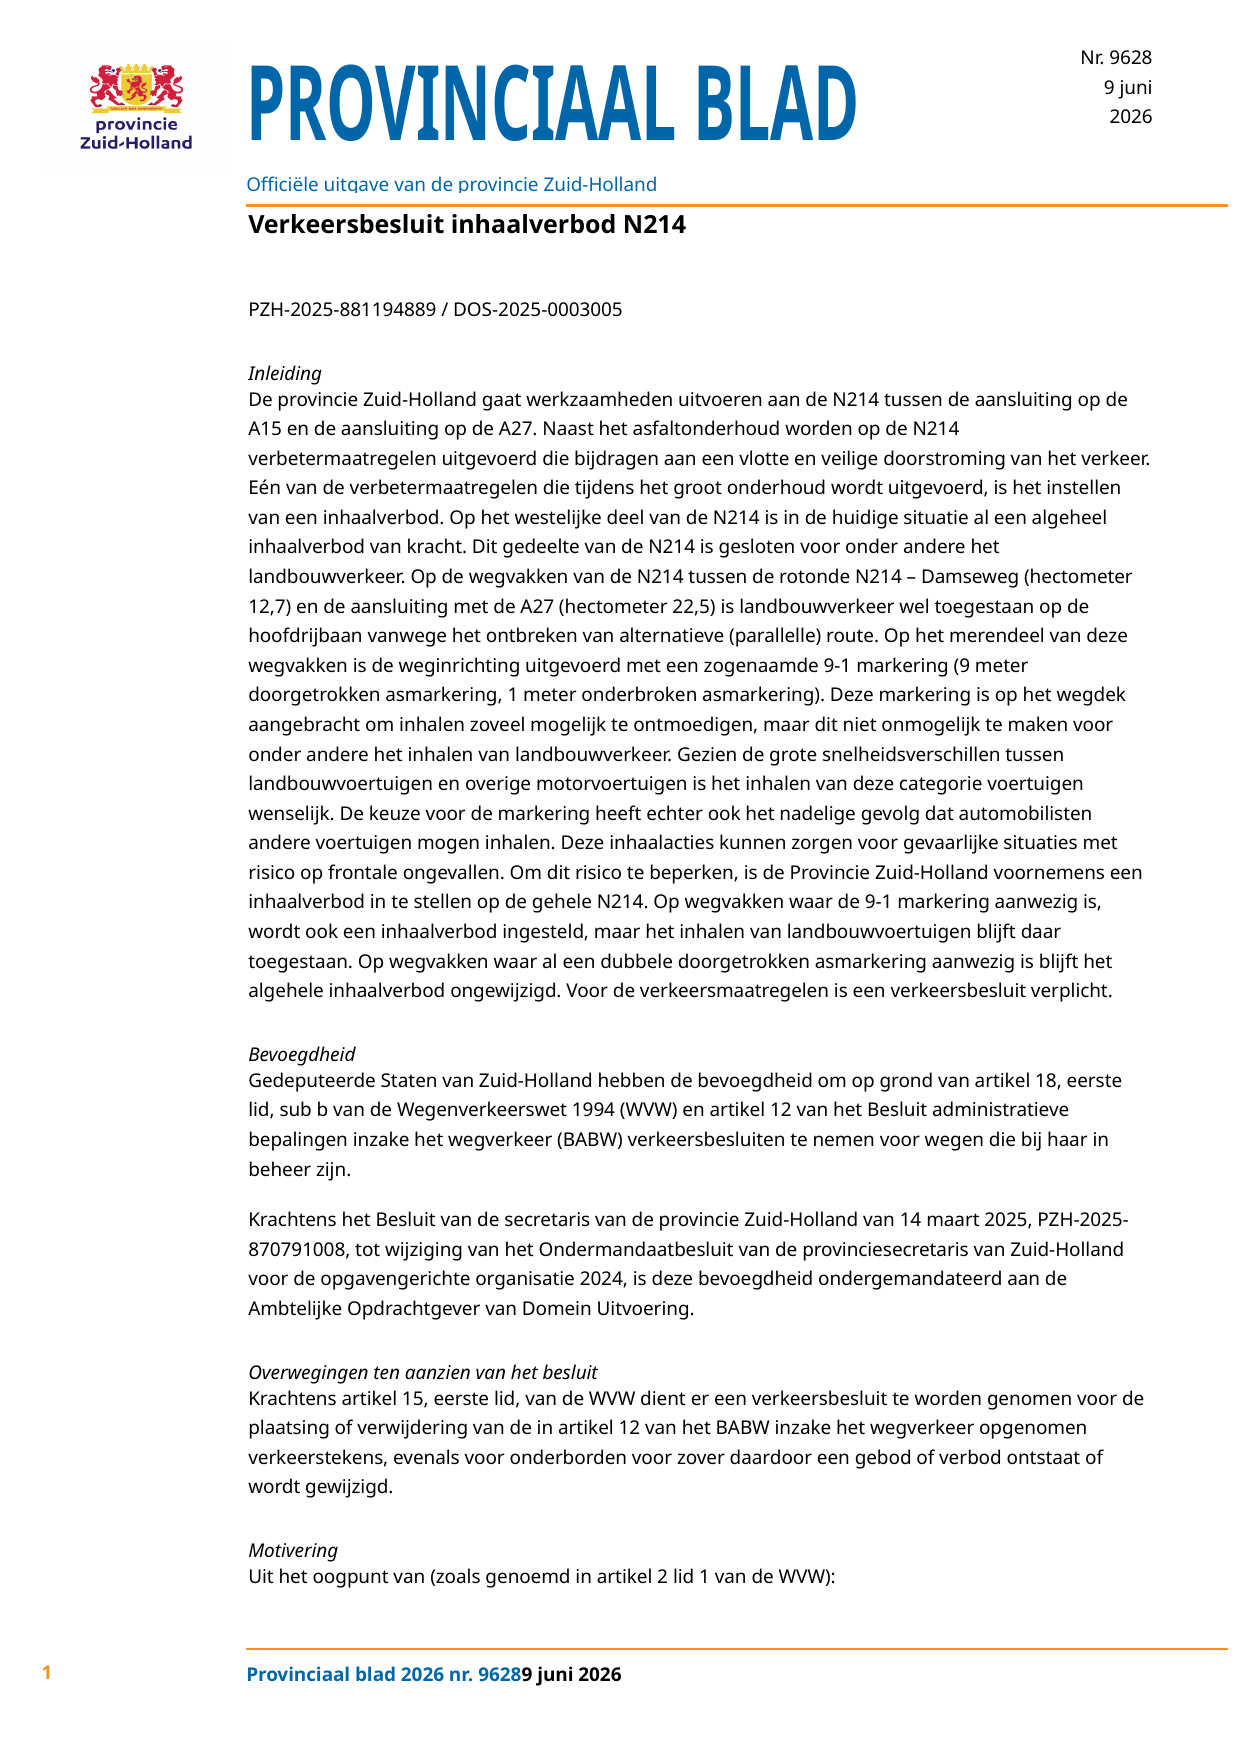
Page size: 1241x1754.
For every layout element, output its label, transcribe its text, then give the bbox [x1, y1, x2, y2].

text Gedeputeerde Staten van Zuid-Holland hebben de bevoegdheid om op grond van artikel 18, eerste lid, sub b van de Wegenverkeerswet 1994 (WVW) en artikel 12 van het Besluit administratieve bepalingen inzake het wegverkeer (BABW) verkeersbesluiten te nemen voor wegen die bij haar in beheer zijn. [248, 1067, 1152, 1182]
text Krachtens het Besluit van de secretaris van de provincie Zuid-Holland van 14 maart 2025, PZH-2025-870791008, tot wijziging van het Ondermandaatbesluit van de provinciesecretaris van Zuid-Holland voor de opgavengerichte organisatie 2024, is deze bevoegdheid ondergemandateerd aan de Ambtelijke Opdrachtgever van Domein Uitvoering. [248, 1206, 1152, 1321]
text Uit het oogpunt van (zoals genoemd in artikel 2 lid 1 van de WVW): [248, 1563, 1152, 1589]
text Krachtens artikel 15, eerste lid, van de WVW dient er een verkeersbesluit te worden genomen voor de plaatsing of verwijdering van de in artikel 12 van het BABW inzake het wegverkeer opgenomen verkeerstekens, evenals voor onderborden voor zover daardoor een gebod of verbod ontstaat of wordt gewijzigd. [248, 1385, 1152, 1499]
text Bevoegdheid [248, 1041, 1152, 1067]
text Verkeersbesluit inhaalverbod N214 [248, 207, 1152, 241]
picture [41, 47, 231, 172]
text Overwegingen ten aanzien van het besluit [248, 1359, 1152, 1385]
text Inleiding [248, 360, 1152, 386]
text Motivering [248, 1537, 1152, 1563]
text PZH-2025-881194889 / DOS-2025-0003005 [248, 296, 1152, 322]
text De provincie Zuid-Holland gaat werkzaamheden uitvoeren aan de N214 tussen de aansluiting op de A15 en de aansluiting op de A27. Naast het asfaltonderhoud worden op de N214 verbetermaatregelen uitgevoerd die bijdragen aan een vlotte en veilige doorstroming van het verkeer. Eén van de verbetermaatregelen die tijdens het groot onderhoud wordt uitgevoerd, is het instellen van een inhaalverbod. Op het westelijke deel van de N214 is in de huidige situatie al een algeheel inhaalverbod van kracht. Dit gedeelte van de N214 is gesloten voor onder andere het landbouwverkeer. Op de wegvakken van de N214 tussen de rotonde N214 – Damseweg (hectometer 12,7) en de aansluiting met de A27 (hectometer 22,5) is landbouwverkeer wel toegestaan op de hoofdrijbaan vanwege het ontbreken van alternatieve (parallelle) route. Op het merendeel van deze wegvakken is de weginrichting uitgevoerd met een zogenaamde 9-1 markering (9 meter doorgetrokken asmarkering, 1 meter onderbroken asmarkering). Deze markering is op het wegdek aangebracht om inhalen zoveel mogelijk te ontmoedigen, maar dit niet onmogelijk te maken voor onder andere het inhalen van landbouwverkeer. Gezien de grote snelheidsverschillen tussen landbouwvoertuigen en overige motorvoertuigen is het inhalen van deze categorie voertuigen wenselijk. De keuze voor de markering heeft echter ook het nadelige gevolg dat automobilisten andere voertuigen mogen inhalen. Deze inhaalacties kunnen zorgen voor gevaarlijke situaties met risico op frontale ongevallen. Om dit risico te beperken, is de Provincie Zuid-Holland voornemens een inhaalverbod in te stellen op de gehele N214. Op wegvakken waar de 9-1 markering aanwezig is, wordt ook een inhaalverbod ingesteld, maar het inhalen van landbouwvoertuigen blijft daar toegestaan. Op wegvakken waar al een dubbele doorgetrokken asmarkering aanwezig is blijft het algehele inhaalverbod ongewijzigd. Voor de verkeersmaatregelen is een verkeersbesluit verplicht. [248, 386, 1152, 1003]
